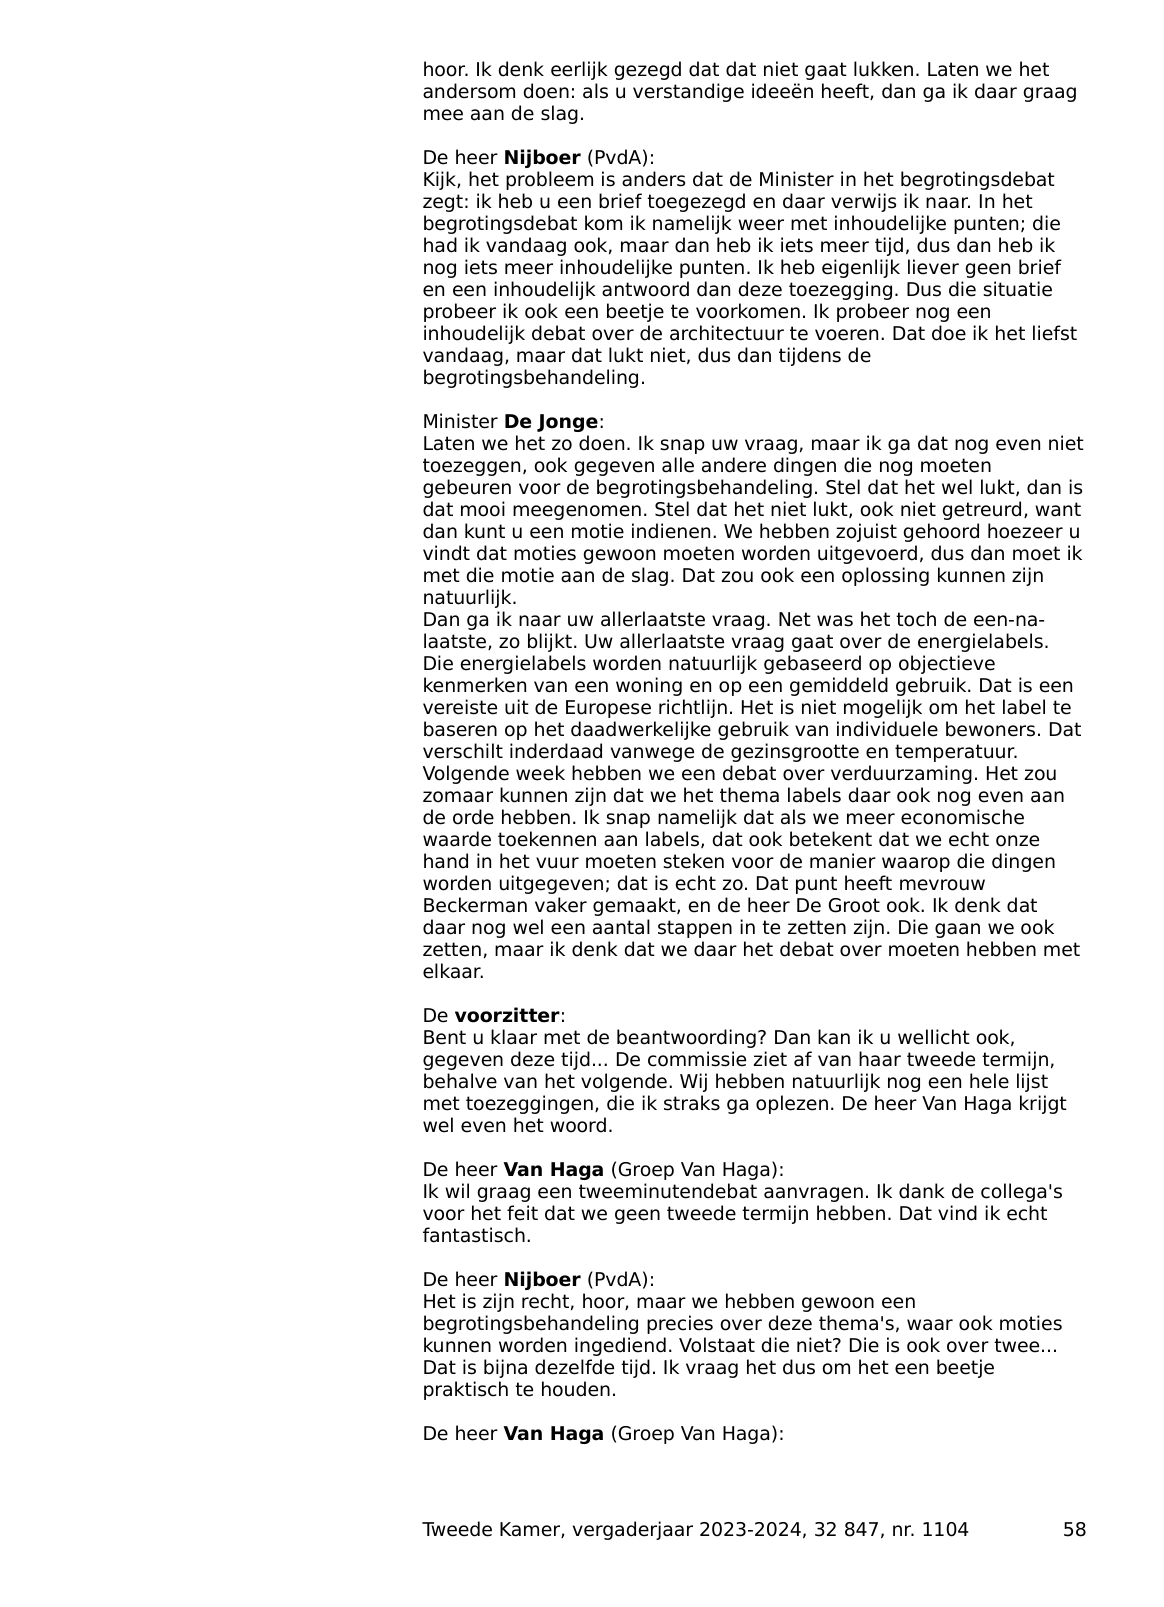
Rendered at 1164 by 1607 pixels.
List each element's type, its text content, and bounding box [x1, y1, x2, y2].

text De heer Nijboer (PvdA): [422, 1269, 1087, 1291]
text Bent u klaar met de beantwoording? Dan kan ik u wellicht ook, gegeven deze tijd... De commissie ziet af van haar tweede termijn, behalve van het volgende. Wij hebben natuurlijk nog een hele lijst met toezeggingen, die ik straks ga oplezen. De heer Van Haga krijgt wel even het woord. [422, 1027, 1087, 1137]
text De voorzitter: [422, 1005, 1087, 1027]
text De heer Van Haga (Groep Van Haga): [422, 1159, 1087, 1181]
text Dan ga ik naar uw allerlaatste vraag. Net was het toch de een-na-laatste, zo blijkt. Uw allerlaatste vraag gaat over de energielabels. Die energielabels worden natuurlijk gebaseerd op objectieve kenmerken van een woning en op een gemiddeld gebruik. Dat is een vereiste uit de Europese richtlijn. Het is niet mogelijk om het label te baseren op het daadwerkelijke gebruik van individuele bewoners. Dat verschilt inderdaad vanwege de gezinsgrootte en temperatuur. Volgende week hebben we een debat over verduurzaming. Het zou zomaar kunnen zijn dat we het thema labels daar ook nog even aan de orde hebben. Ik snap namelijk dat als we meer economische waarde toekennen aan labels, dat ook betekent dat we echt onze hand in het vuur moeten steken voor de manier waarop die dingen worden uitgegeven; dat is echt zo. Dat punt heeft mevrouw Beckerman vaker gemaakt, en de heer De Groot ook. Ik denk dat daar nog wel een aantal stappen in te zetten zijn. Die gaan we ook zetten, maar ik denk dat we daar het debat over moeten hebben met elkaar. [422, 609, 1087, 983]
text hoor. Ik denk eerlijk gezegd dat dat niet gaat lukken. Laten we het andersom doen: als u verstandige ideeën heeft, dan ga ik daar graag mee aan de slag. [422, 59, 1087, 125]
text Kijk, het probleem is anders dat de Minister in het begrotingsdebat zegt: ik heb u een brief toegezegd en daar verwijs ik naar. In het begrotingsdebat kom ik namelijk weer met inhoudelijke punten; die had ik vandaag ook, maar dan heb ik iets meer tijd, dus dan heb ik nog iets meer inhoudelijke punten. Ik heb eigenlijk liever geen brief en een inhoudelijk antwoord dan deze toezegging. Dus die situatie probeer ik ook een beetje te voorkomen. Ik probeer nog een inhoudelijk debat over de architectuur te voeren. Dat doe ik het liefst vandaag, maar dat lukt niet, dus dan tijdens de begrotingsbehandeling. [422, 169, 1087, 389]
text Laten we het zo doen. Ik snap uw vraag, maar ik ga dat nog even niet toezeggen, ook gegeven alle andere dingen die nog moeten gebeuren voor de begrotingsbehandeling. Stel dat het wel lukt, dan is dat mooi meegenomen. Stel dat het niet lukt, ook niet getreurd, want dan kunt u een motie indienen. We hebben zojuist gehoord hoezeer u vindt dat moties gewoon moeten worden uitgevoerd, dus dan moet ik met die motie aan de slag. Dat zou ook een oplossing kunnen zijn natuurlijk. [422, 433, 1087, 609]
text Minister De Jonge: [422, 411, 1087, 433]
text De heer Van Haga (Groep Van Haga): [422, 1423, 1087, 1445]
text Het is zijn recht, hoor, maar we hebben gewoon een begrotingsbehandeling precies over deze thema's, waar ook moties kunnen worden ingediend. Volstaat die niet? Die is ook over twee... Dat is bijna dezelfde tijd. Ik vraag het dus om het een beetje praktisch te houden. [422, 1291, 1087, 1401]
text Ik wil graag een tweeminutendebat aanvragen. Ik dank de collega's voor het feit dat we geen tweede termijn hebben. Dat vind ik echt fantastisch. [422, 1181, 1087, 1247]
text De heer Nijboer (PvdA): [422, 147, 1087, 169]
